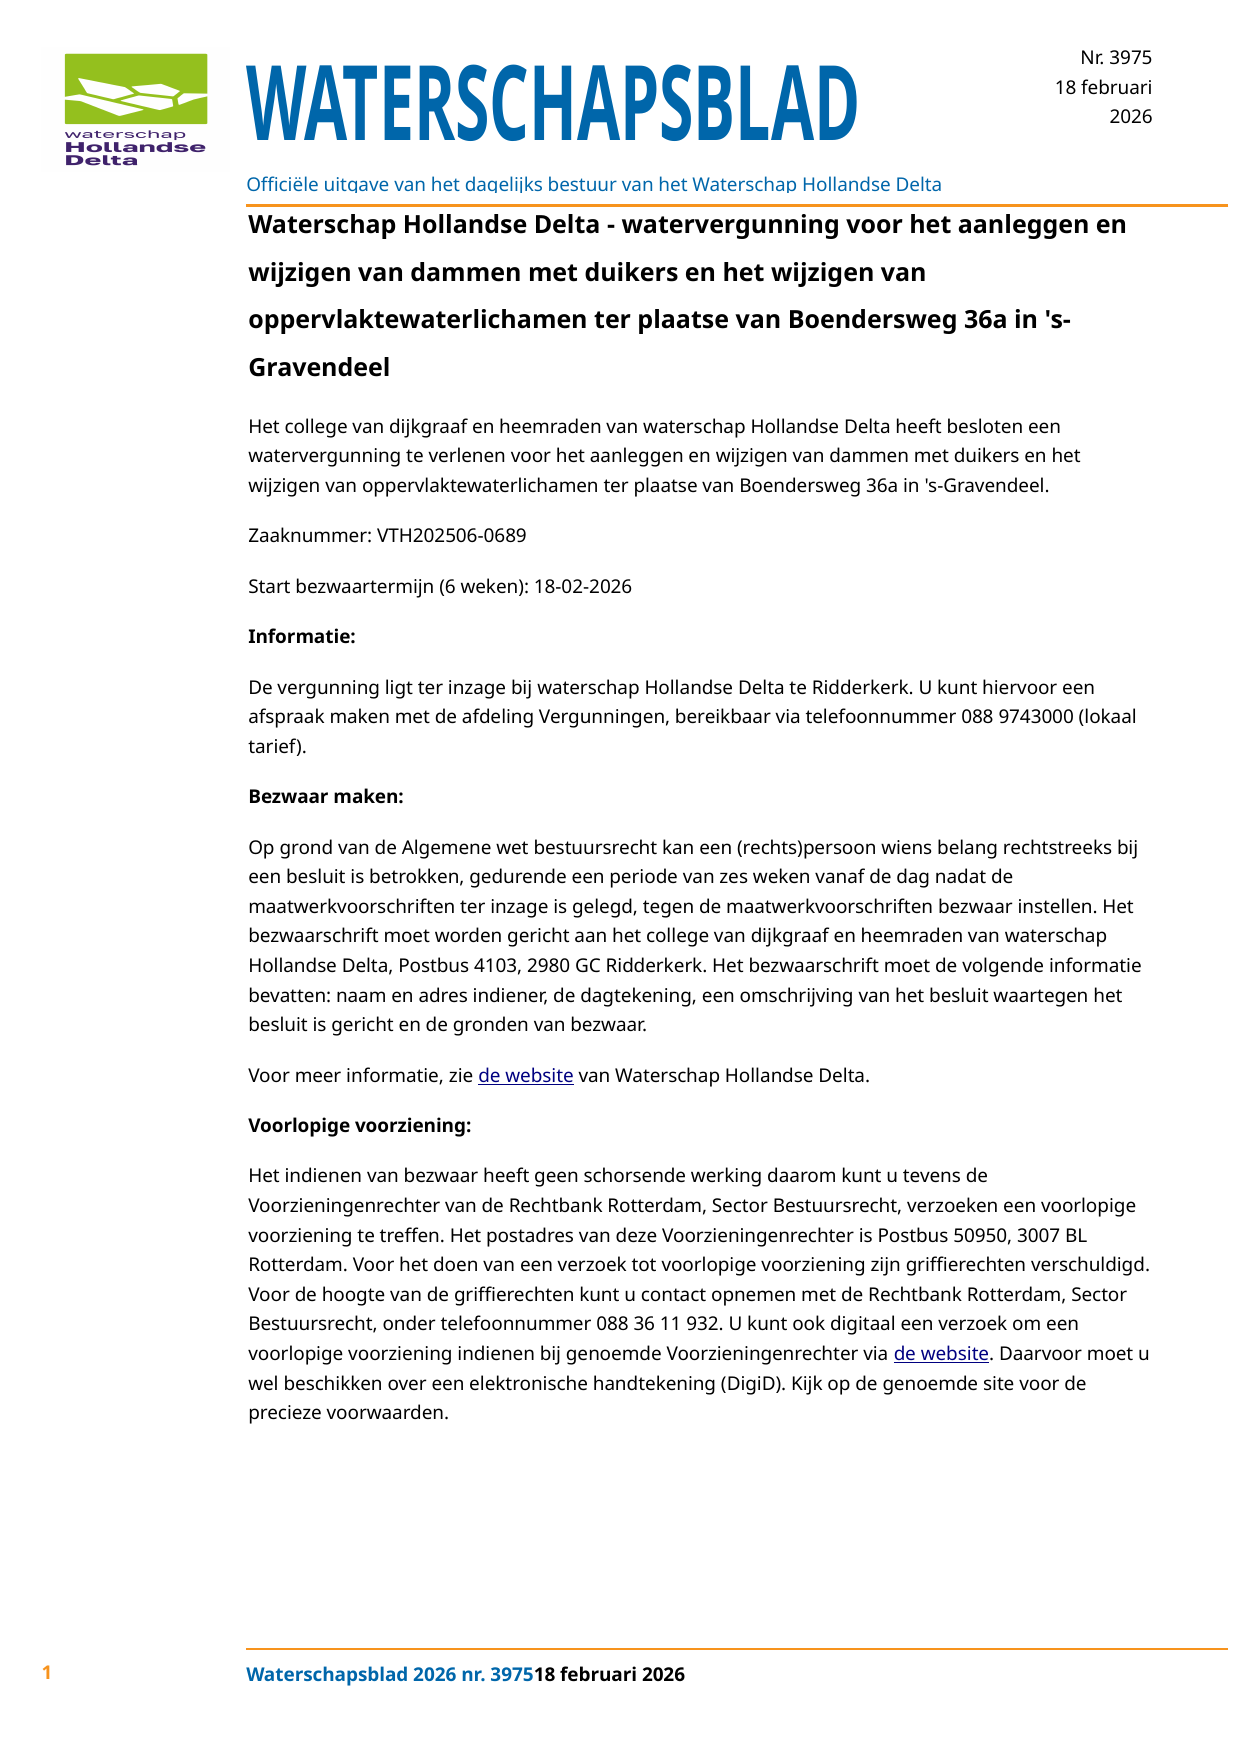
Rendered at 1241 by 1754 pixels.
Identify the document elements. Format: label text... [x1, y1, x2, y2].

text Het college van dijkgraaf en heemraden van waterschap Hollandse Delta heeft besloten een watervergunning te verlenen voor het aanleggen en wijzigen van dammen met duikers en het wijzigen van oppervlaktewaterlichamen ter plaatse van Boendersweg 36a in 's-Gravendeel. [248, 413, 1152, 498]
text De vergunning ligt ter inzage bij waterschap Hollandse Delta te Ridderkerk. U kunt hiervoor een afspraak maken met de afdeling Vergunningen, bereikbaar via telefoonnummer 088 9743000 (lokaal tarief). [248, 674, 1152, 759]
picture [41, 47, 231, 172]
text Waterschap Hollandse Delta - watervergunning voor het aanleggen en wijzigen van dammen met duikers en het wijzigen van oppervlaktewaterlichamen ter plaatse van Boendersweg 36a in 's-Gravendeel [248, 207, 1152, 384]
text Informatie: [248, 623, 1152, 649]
text Voor meer informatie, zie de website van Waterschap Hollandse Delta. [248, 1062, 1152, 1088]
text Voorlopige voorziening: [248, 1112, 1152, 1138]
text Start bezwaartermijn (6 weken): 18-02-2026 [248, 573, 1152, 599]
text Op grond van de Algemene wet bestuursrecht kan een (rechts)persoon wiens belang rechtstreeks bij een besluit is betrokken, gedurende een periode van zes weken vanaf de dag nadat de maatwerkvoorschriften ter inzage is gelegd, tegen de maatwerkvoorschriften bezwaar instellen. Het bezwaarschrift moet worden gericht aan het college van dijkgraaf en heemraden van waterschap Hollandse Delta, Postbus 4103, 2980 GC Ridderkerk. Het bezwaarschrift moet de volgende informatie bevatten: naam en adres indiener, de dagtekening, een omschrijving van het besluit waartegen het besluit is gericht en de gronden van bezwaar. [248, 834, 1152, 1037]
text Bezwaar maken: [248, 783, 1152, 809]
text Het indienen van bezwaar heeft geen schorsende werking daarom kunt u tevens de Voorzieningenrechter van de Rechtbank Rotterdam, Sector Bestuursrecht, verzoeken een voorlopige voorziening te treffen. Het postadres van deze Voorzieningenrechter is Postbus 50950, 3007 BL Rotterdam. Voor het doen van een verzoek tot voorlopige voorziening zijn griffierechten verschuldigd. Voor de hoogte van de griffierechten kunt u contact opnemen met de Rechtbank Rotterdam, Sector Bestuursrecht, onder telefoonnummer 088 36 11 932. U kunt ook digitaal een verzoek om een voorlopige voorziening indienen bij genoemde Voorzieningenrechter via de website. Daarvoor moet u wel beschikken over een elektronische handtekening (DigiD). Kijk op de genoemde site voor de precieze voorwaarden. [248, 1163, 1152, 1425]
text Zaaknummer: VTH202506-0689 [248, 523, 1152, 548]
